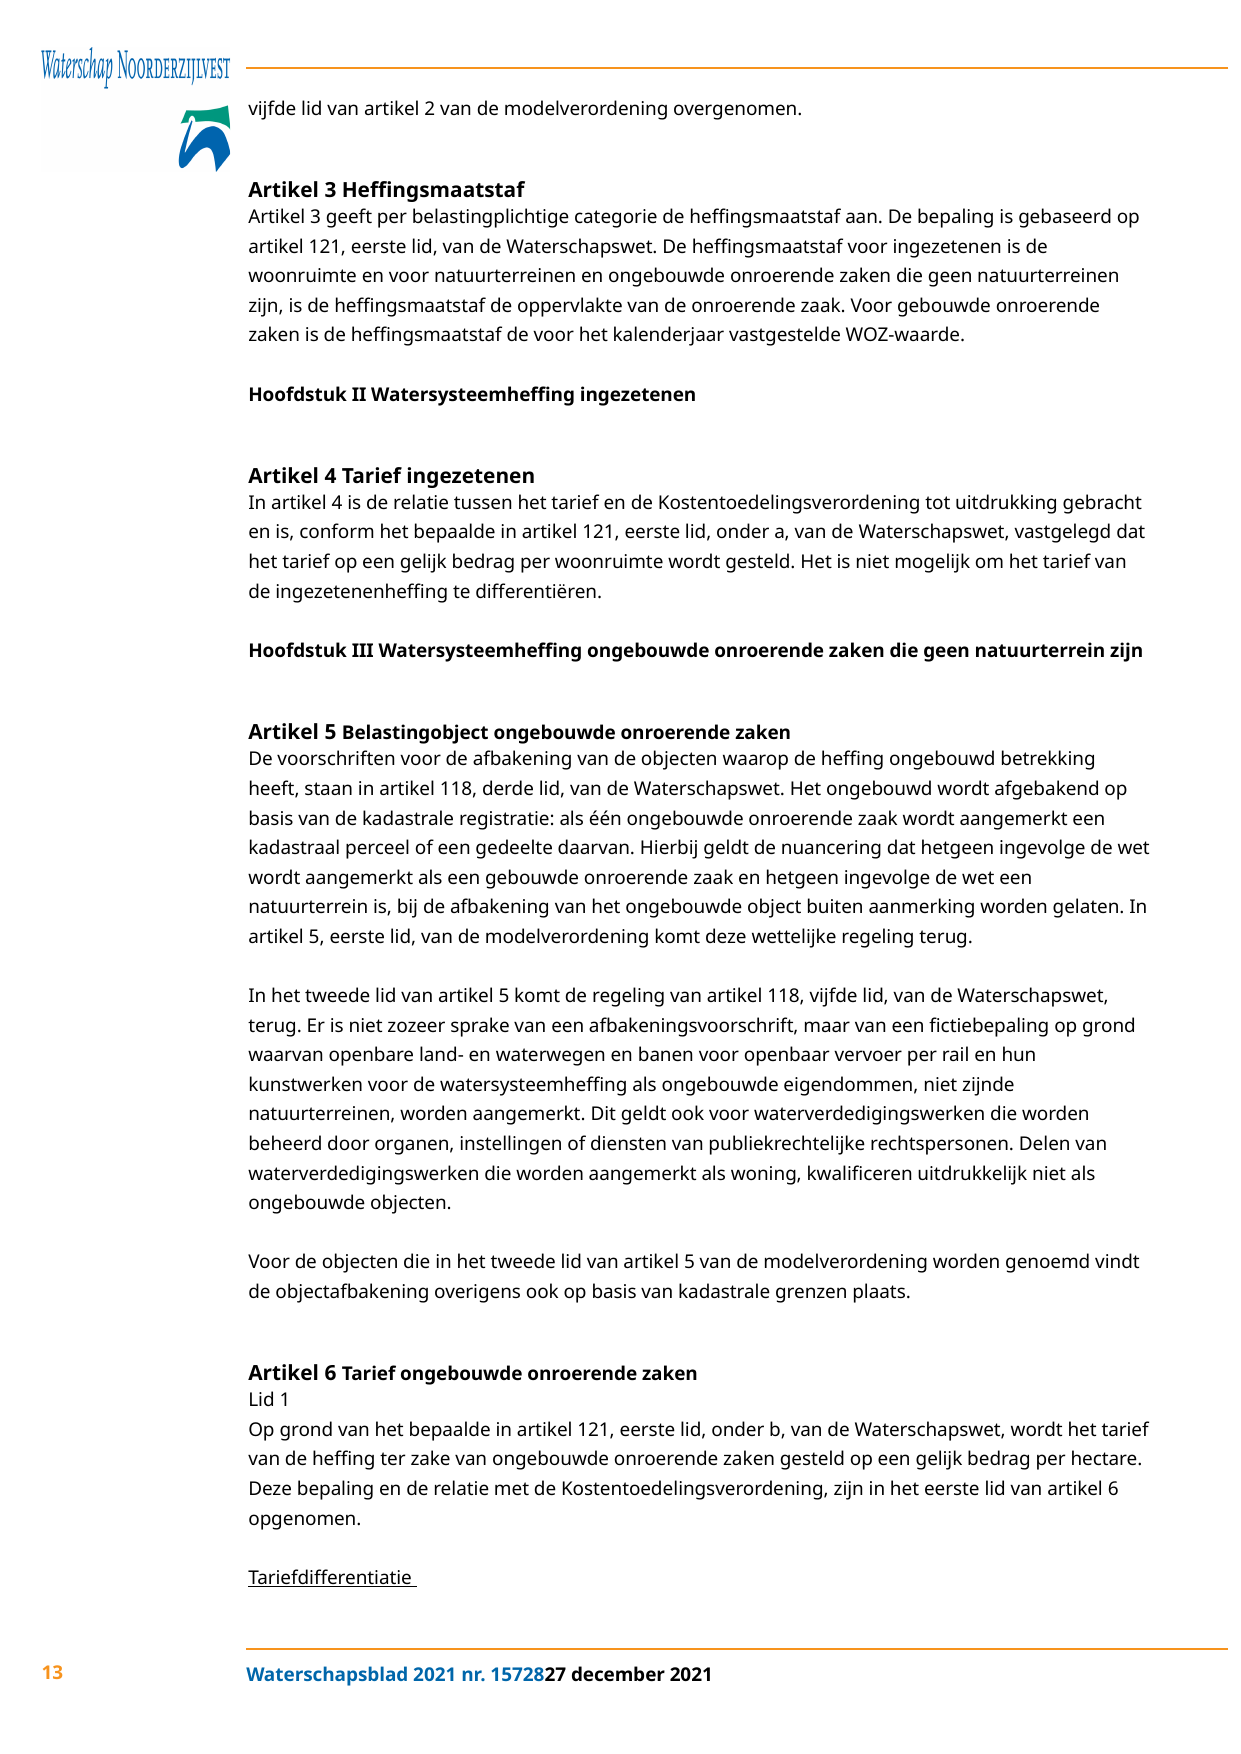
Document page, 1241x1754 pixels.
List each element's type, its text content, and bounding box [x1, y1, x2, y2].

text vijfde lid van artikel 2 van de modelverordening overgenomen. [248, 95, 1152, 121]
text Tariefdifferentiatie [248, 1564, 1152, 1590]
text Artikel 4 Tarief ingezetenen [248, 461, 1152, 489]
text Artikel 3 Heffingsmaatstaf [248, 175, 1152, 203]
text Lid 1 [248, 1386, 1152, 1412]
text In artikel 4 is de relatie tussen het tarief en de Kostentoedelingsverordening tot uitdrukking gebracht en is, conform het bepaalde in artikel 121, eerste lid, onder a, van de Waterschapswet, vastgelegd dat het tarief op een gelijk bedrag per woonruimte wordt gesteld. Het is niet mogelijk om het tarief van de ingezetenenheffing te differentiëren. [248, 489, 1152, 604]
text Op grond van het bepaalde in artikel 121, eerste lid, onder b, van de Waterschapswet, wordt het tarief van de heffing ter zake van ongebouwde onroerende zaken gesteld op een gelijk bedrag per hectare. Deze bepaling en de relatie met de Kostentoedelingsverordening, zijn in het eerste lid van artikel 6 opgenomen. [248, 1416, 1152, 1531]
text Artikel 5 Belastingobject ongebouwde onroerende zaken [248, 717, 1152, 746]
text Artikel 6 Tarief ongebouwde onroerende zaken [248, 1358, 1152, 1386]
picture [41, 47, 231, 172]
text Artikel 3 geeft per belastingplichtige categorie de heffingsmaatstaf aan. De bepaling is gebaseerd op artikel 121, eerste lid, van de Waterschapswet. De heffingsmaatstaf voor ingezetenen is de woonruimte en voor natuurterreinen en ongebouwde onroerende zaken die geen natuurterreinen zijn, is de heffingsmaatstaf de oppervlakte van de onroerende zaak. Voor gebouwde onroerende zaken is de heffingsmaatstaf de voor het kalenderjaar vastgestelde WOZ-waarde. [248, 203, 1152, 347]
text Hoofdstuk III Watersysteemheffing ongebouwde onroerende zaken die geen natuurterrein zijn [248, 637, 1152, 663]
text Voor de objecten die in het tweede lid van artikel 5 van de modelverordening worden genoemd vindt de objectafbakening overigens ook op basis van kadastrale grenzen plaats. [248, 1248, 1152, 1304]
text Hoofdstuk II Watersysteemheffing ingezetenen [248, 381, 1152, 406]
text De voorschriften voor de afbakening van de objecten waarop de heffing ongebouwd betrekking heeft, staan in artikel 118, derde lid, van de Waterschapswet. Het ongebouwd wordt afgebakend op basis van de kadastrale registratie: als één ongebouwde onroerende zaak wordt aangemerkt een kadastraal perceel of een gedeelte daarvan. Hierbij geldt de nuancering dat hetgeen ingevolge de wet wordt aangemerkt als een gebouwde onroerende zaak en hetgeen ingevolge de wet een natuurterrein is, bij de afbakening van het ongebouwde object buiten aanmerking worden gelaten. In artikel 5, eerste lid, van de modelverordening komt deze wettelijke regeling terug. [248, 746, 1152, 949]
text In het tweede lid van artikel 5 komt de regeling van artikel 118, vijfde lid, van de Waterschapswet, terug. Er is niet zozeer sprake van een afbakeningsvoorschrift, maar van een fictiebepaling op grond waarvan openbare land- en waterwegen en banen voor openbaar vervoer per rail en hun kunstwerken voor de watersysteemheffing als ongebouwde eigendommen, niet zijnde natuurterreinen, worden aangemerkt. Dit geldt ook voor waterverdedigingswerken die worden beheerd door organen, instellingen of diensten van publiekrechtelijke rechtspersonen. Delen van waterverdedigingswerken die worden aangemerkt als woning, kwalificeren uitdrukkelijk niet als ongebouwde objecten. [248, 982, 1152, 1215]
